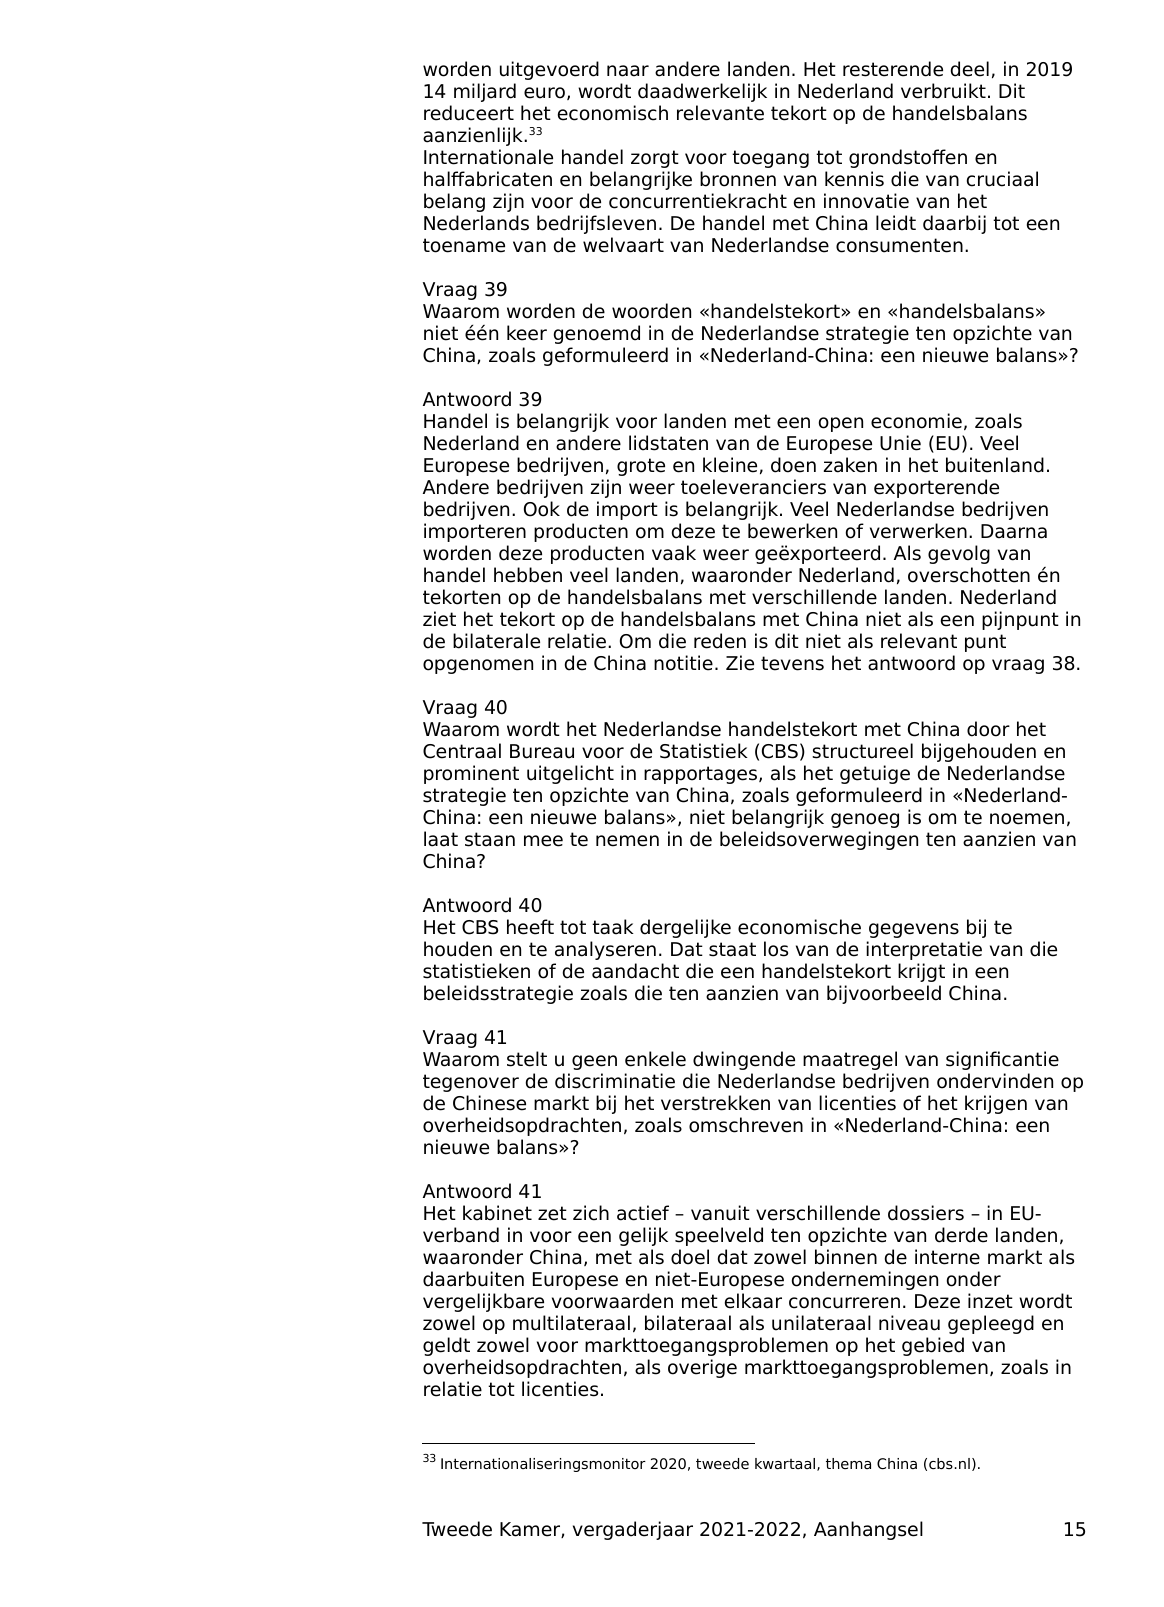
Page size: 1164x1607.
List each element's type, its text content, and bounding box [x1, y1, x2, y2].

text Vraag 40 [422, 697, 1087, 719]
text Antwoord 40 [422, 895, 1087, 917]
text Het kabinet zet zich actief – vanuit verschillende dossiers – in EU-verband in voor een gelijk speelveld ten opzichte van derde landen, waaronder China, met als doel dat zowel binnen de interne markt als daarbuiten Europese en niet-Europese ondernemingen onder vergelijkbare voorwaarden met elkaar concurreren. Deze inzet wordt zowel op multilateraal, bilateraal als unilateraal niveau gepleegd en geldt zowel voor markttoegangsproblemen op het gebied van overheidsopdrachten, als overige markttoegangsproblemen, zoals in relatie tot licenties. [422, 1203, 1087, 1401]
text Handel is belangrijk voor landen met een open economie, zoals Nederland en andere lidstaten van de Europese Unie (EU). Veel Europese bedrijven, grote en kleine, doen zaken in het buitenland. Andere bedrijven zijn weer toeleveranciers van exporterende bedrijven. Ook de import is belangrijk. Veel Nederlandse bedrijven importeren producten om deze te bewerken of verwerken. Daarna worden deze producten vaak weer geëxporteerd. Als gevolg van handel hebben veel landen, waaronder Nederland, overschotten én tekorten op de handelsbalans met verschillende landen. Nederland ziet het tekort op de handelsbalans met China niet als een pijnpunt in de bilaterale relatie. Om die reden is dit niet als relevant punt opgenomen in de China notitie. Zie tevens het antwoord op vraag 38. [422, 411, 1087, 675]
text Vraag 39 [422, 279, 1087, 301]
text worden uitgevoerd naar andere landen. Het resterende deel, in 2019 14 miljard euro, wordt daadwerkelijk in Nederland verbruikt. Dit reduceert het economisch relevante tekort op de handelsbalans aanzienlijk. [422, 59, 1087, 147]
text Antwoord 41 [422, 1181, 1087, 1203]
text Waarom stelt u geen enkele dwingende maatregel van significantie tegenover de discriminatie die Nederlandse bedrijven ondervinden op de Chinese markt bij het verstrekken van licenties of het krijgen van overheidsopdrachten, zoals omschreven in «Nederland-China: een nieuwe balans»? [422, 1049, 1087, 1159]
text Internationaliseringsmonitor 2020, tweede kwartaal, thema China (cbs.nl). [422, 1452, 1087, 1474]
text Waarom worden de woorden «handelstekort» en «handelsbalans» niet één keer genoemd in de Nederlandse strategie ten opzichte van China, zoals geformuleerd in «Nederland-China: een nieuwe balans»? [422, 301, 1087, 367]
text Antwoord 39 [422, 389, 1087, 411]
text Waarom wordt het Nederlandse handelstekort met China door het Centraal Bureau voor de Statistiek (CBS) structureel bijgehouden en prominent uitgelicht in rapportages, als het getuige de Nederlandse strategie ten opzichte van China, zoals geformuleerd in «Nederland-China: een nieuwe balans», niet belangrijk genoeg is om te noemen, laat staan mee te nemen in de beleidsoverwegingen ten aanzien van China? [422, 719, 1087, 873]
text Internationale handel zorgt voor toegang tot grondstoffen en halffabricaten en belangrijke bronnen van kennis die van cruciaal belang zijn voor de concurrentiekracht en innovatie van het Nederlands bedrijfsleven. De handel met China leidt daarbij tot een toename van de welvaart van Nederlandse consumenten. [422, 147, 1087, 257]
text Vraag 41 [422, 1027, 1087, 1049]
text Het CBS heeft tot taak dergelijke economische gegevens bij te houden en te analyseren. Dat staat los van de interpretatie van die statistieken of de aandacht die een handelstekort krijgt in een beleidsstrategie zoals die ten aanzien van bijvoorbeeld China. [422, 917, 1087, 1005]
